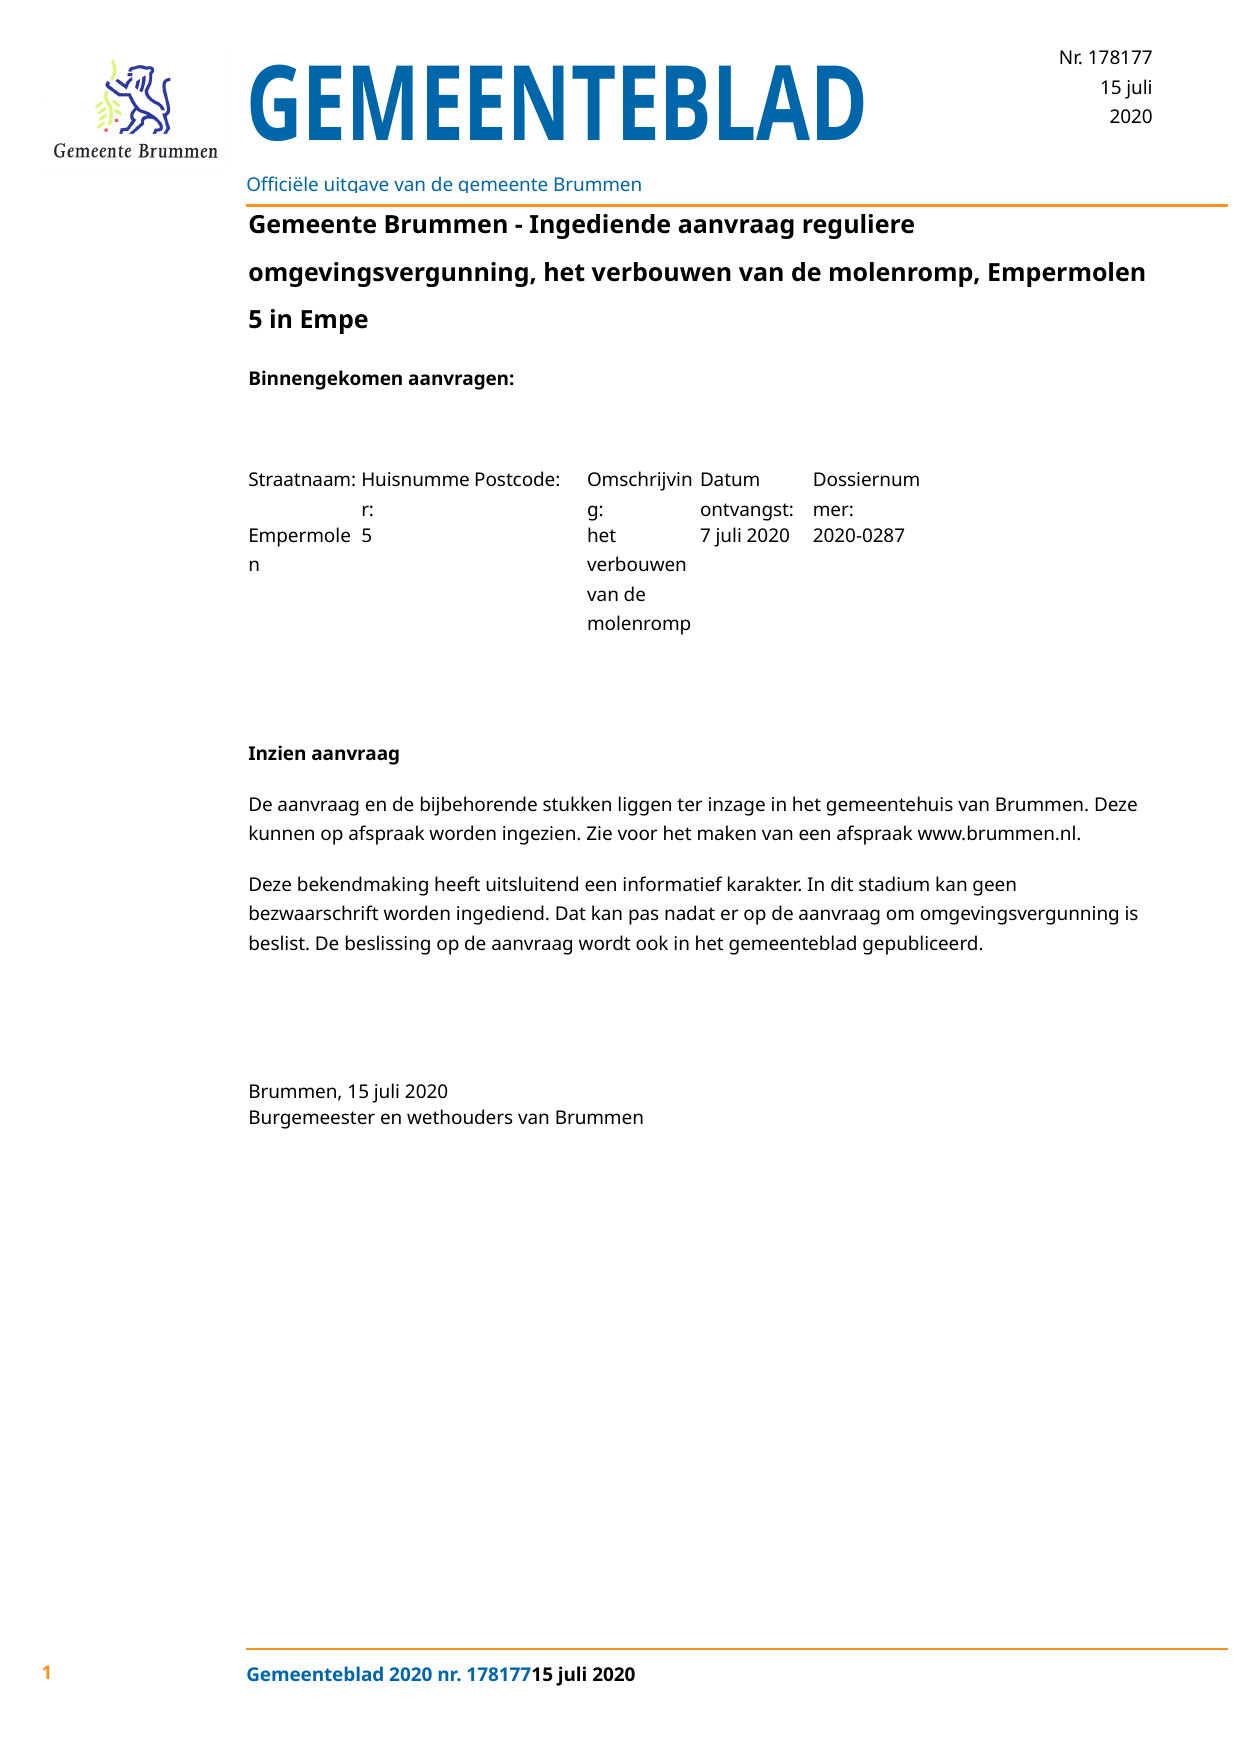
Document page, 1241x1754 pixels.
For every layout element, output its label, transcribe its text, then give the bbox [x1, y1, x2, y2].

table_header Postcode: [474, 466, 587, 522]
table_cell [1039, 522, 1152, 636]
table_cell 2020-0287 [813, 522, 926, 636]
table_header Datum ontvangst: [700, 466, 813, 522]
table_header Huisnummer: [361, 466, 474, 522]
text Burgemeester en wethouders van Brummen [248, 1104, 1152, 1130]
text Gemeente Brummen - Ingediende aanvraag reguliere omgevingsvergunning, het verbouwen van de molenromp, Empermolen 5 in Empe [248, 207, 1152, 336]
text Deze bekendmaking heeft uitsluitend een informatief karakter. In dit stadium kan geen bezwaarschrift worden ingediend. Dat kan pas nadat er op de aanvraag om omgevingsvergunning is beslist. De beslissing op de aanvraag wordt ook in het gemeenteblad gepubliceerd. [248, 871, 1152, 956]
table_cell het verbouwen van de molenromp [587, 522, 700, 636]
table_cell [926, 522, 1038, 636]
table_header Omschrijving: [587, 466, 700, 522]
text Inzien aanvraag [248, 740, 1152, 766]
table_header [1039, 466, 1152, 522]
table_cell Empermolen [248, 522, 361, 636]
text Binnengekomen aanvragen: [248, 366, 1152, 391]
table_header Straatnaam: [248, 466, 361, 522]
table_cell [474, 522, 587, 636]
table_cell 5 [361, 522, 474, 636]
table_cell 7 juli 2020 [700, 522, 813, 636]
table_header Dossiernummer: [813, 466, 926, 522]
text Brummen, 15 juli 2020 [248, 1078, 1152, 1104]
text De aanvraag en de bijbehorende stukken liggen ter inzage in het gemeentehuis van Brummen. Deze kunnen op afspraak worden ingezien. Zie voor het maken van een afspraak www.brummen.nl. [248, 791, 1152, 846]
picture [41, 47, 231, 172]
table_header [926, 466, 1038, 522]
